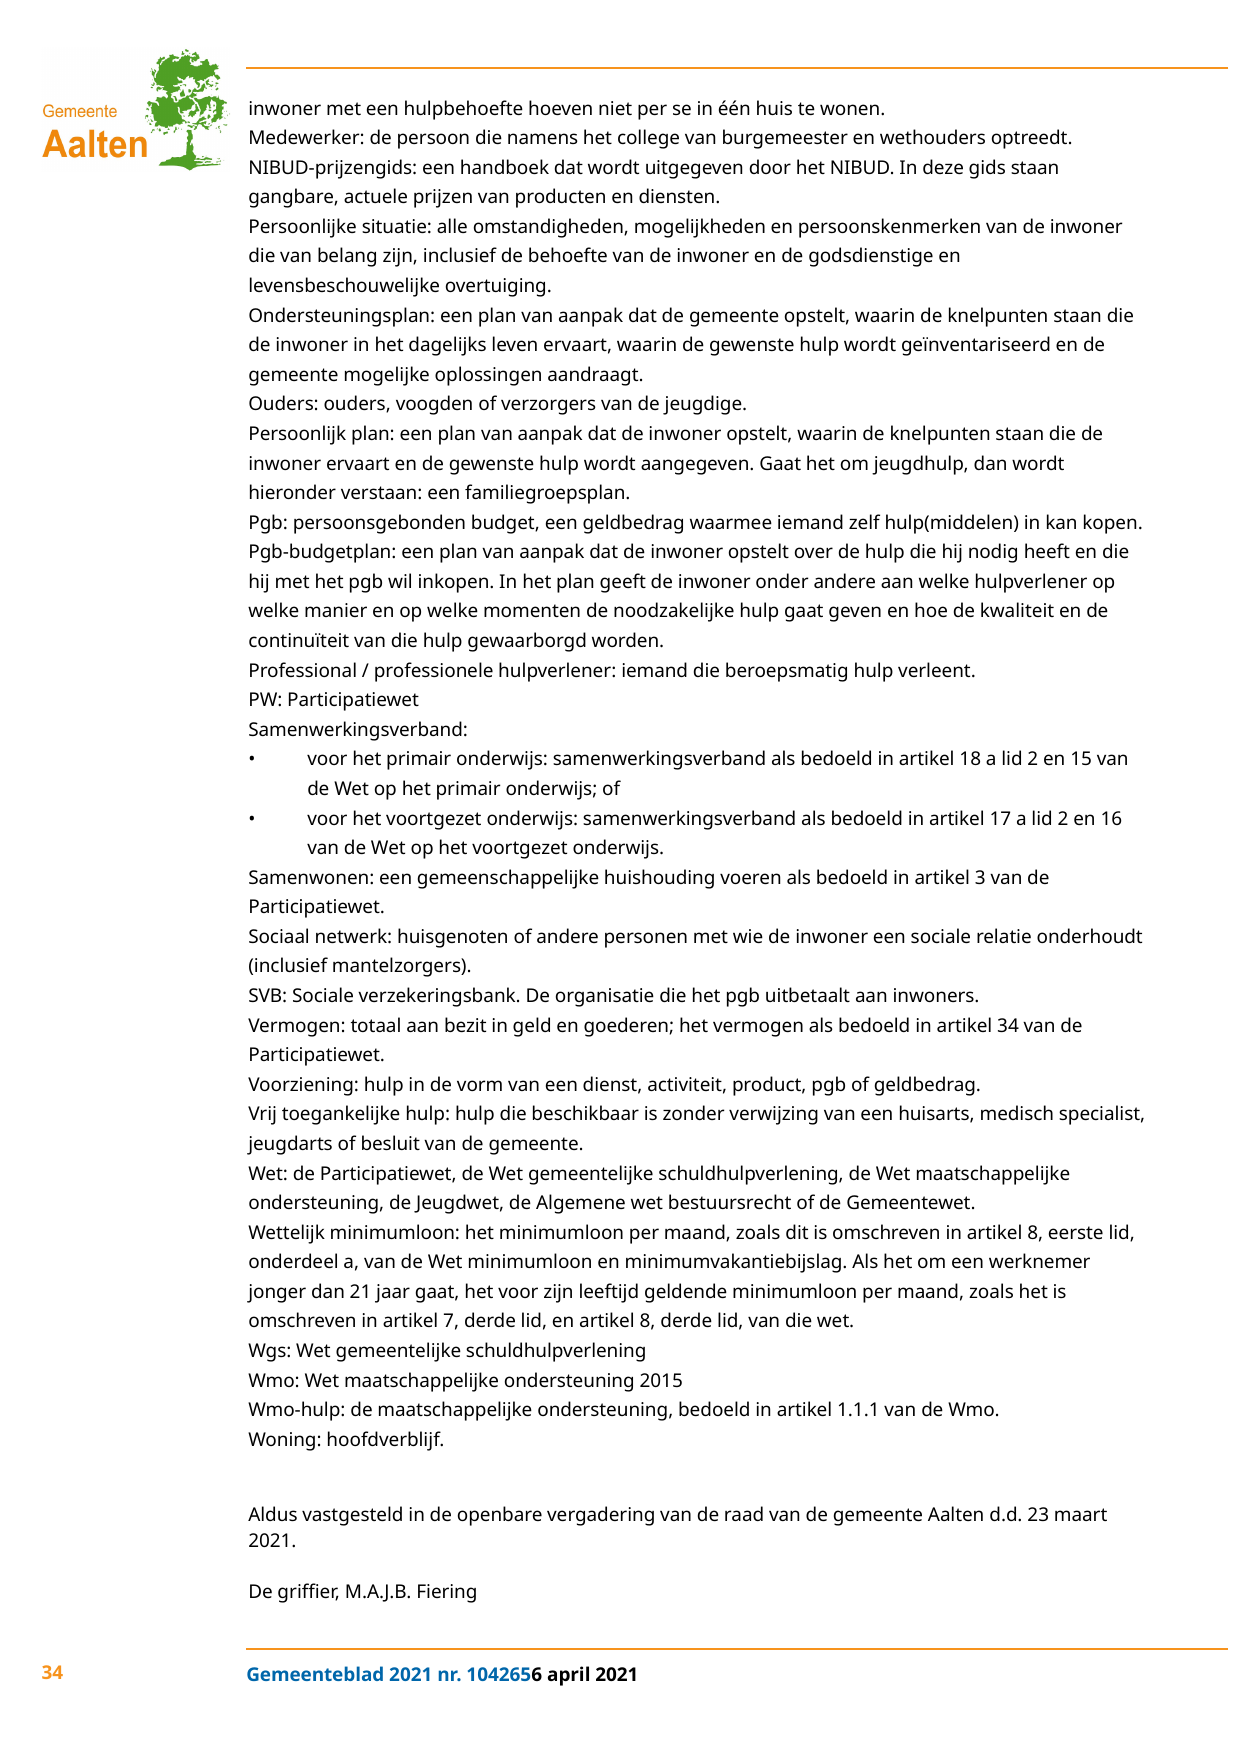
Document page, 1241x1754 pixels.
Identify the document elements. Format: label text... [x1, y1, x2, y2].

text Woning: hoofdverblijf. [248, 1426, 1152, 1452]
text Wgs: Wet gemeentelijke schuldhulpverlening [248, 1337, 1152, 1363]
text Wmo: Wet maatschappelijke ondersteuning 2015 [248, 1367, 1152, 1393]
text SVB: Sociale verzekeringsbank. De organisatie die het pgb uitbetaalt aan inwoners. [248, 982, 1152, 1008]
text Vrij toegankelijke hulp: hulp die beschikbaar is zonder verwijzing van een huisarts, medisch specialist, jeugdarts of besluit van de gemeente. [248, 1101, 1152, 1156]
text Samenwerkingsverband: [248, 716, 1152, 742]
text NIBUD-prijzengids: een handboek dat wordt uitgegeven door het NIBUD. In deze gids staan gangbare, actuele prijzen van producten en diensten. [248, 154, 1152, 209]
text Medewerker: de persoon die namens het college van burgemeester en wethouders optreedt. [248, 124, 1152, 150]
text Voorziening: hulp in de vorm van een dienst, activiteit, product, pgb of geldbedrag. [248, 1071, 1152, 1097]
text De griffier, M.A.J.B. Fiering [248, 1578, 1152, 1604]
list voor het primair onderwijs: samenwerkingsverband als bedoeld in artikel 18 a lid 2 en 15 van de Wet op het primair onderwijs; of [248, 746, 1152, 801]
text Ouders: ouders, voogden of verzorgers van de jeugdige. [248, 391, 1152, 416]
picture [41, 47, 231, 172]
text Professional / professionele hulpverlener: iemand die beroepsmatig hulp verleent. [248, 657, 1152, 683]
text Pgb: persoonsgebonden budget, een geldbedrag waarmee iemand zelf hulp(middelen) in kan kopen. [248, 509, 1152, 535]
text PW: Participatiewet [248, 686, 1152, 712]
text Wettelijk minimumloon: het minimumloon per maand, zoals dit is omschreven in artikel 8, eerste lid, onderdeel a, van de Wet minimumloon en minimumvakantiebijslag. Als het om een werknemer jonger dan 21 jaar gaat, het voor zijn leeftijd geldende minimumloon per maand, zoals het is omschreven in artikel 7, derde lid, en artikel 8, derde lid, van die wet. [248, 1219, 1152, 1333]
list voor het voortgezet onderwijs: samenwerkingsverband als bedoeld in artikel 17 a lid 2 en 16 van de Wet op het voortgezet onderwijs. [248, 805, 1152, 860]
text Sociaal netwerk: huisgenoten of andere personen met wie de inwoner een sociale relatie onderhoudt (inclusief mantelzorgers). [248, 923, 1152, 978]
text Vermogen: totaal aan bezit in geld en goederen; het vermogen als bedoeld in artikel 34 van de Participatiewet. [248, 1012, 1152, 1067]
text inwoner met een hulpbehoefte hoeven niet per se in één huis te wonen. [248, 95, 1152, 121]
text Persoonlijk plan: een plan van aanpak dat de inwoner opstelt, waarin de knelpunten staan die de inwoner ervaart en de gewenste hulp wordt aangegeven. Gaat het om jeugdhulp, dan wordt hieronder verstaan: een familiegroepsplan. [248, 420, 1152, 505]
text Wmo-hulp: de maatschappelijke ondersteuning, bedoeld in artikel 1.1.1 van de Wmo. [248, 1396, 1152, 1422]
text Samenwonen: een gemeenschappelijke huishouding voeren als bedoeld in artikel 3 van de Participatiewet. [248, 864, 1152, 919]
text Persoonlijke situatie: alle omstandigheden, mogelijkheden en persoonskenmerken van de inwoner die van belang zijn, inclusief de behoefte van de inwoner en de godsdienstige en levensbeschouwelijke overtuiging. [248, 213, 1152, 298]
text Aldus vastgesteld in de openbare vergadering van de raad van de gemeente Aalten d.d. 23 maart 2021. [248, 1501, 1152, 1553]
text Wet: de Participatiewet, de Wet gemeentelijke schuldhulpverlening, de Wet maatschappelijke ondersteuning, de Jeugdwet, de Algemene wet bestuursrecht of de Gemeentewet. [248, 1160, 1152, 1215]
text Pgb-budgetplan: een plan van aanpak dat de inwoner opstelt over de hulp die hij nodig heeft en die hij met het pgb wil inkopen. In het plan geeft de inwoner onder andere aan welke hulpverlener op welke manier en op welke momenten de noodzakelijke hulp gaat geven en hoe de kwaliteit en de continuïteit van die hulp gewaarborgd worden. [248, 538, 1152, 653]
text Ondersteuningsplan: een plan van aanpak dat de gemeente opstelt, waarin de knelpunten staan die de inwoner in het dagelijks leven ervaart, waarin de gewenste hulp wordt geïnventariseerd en de gemeente mogelijke oplossingen aandraagt. [248, 302, 1152, 387]
